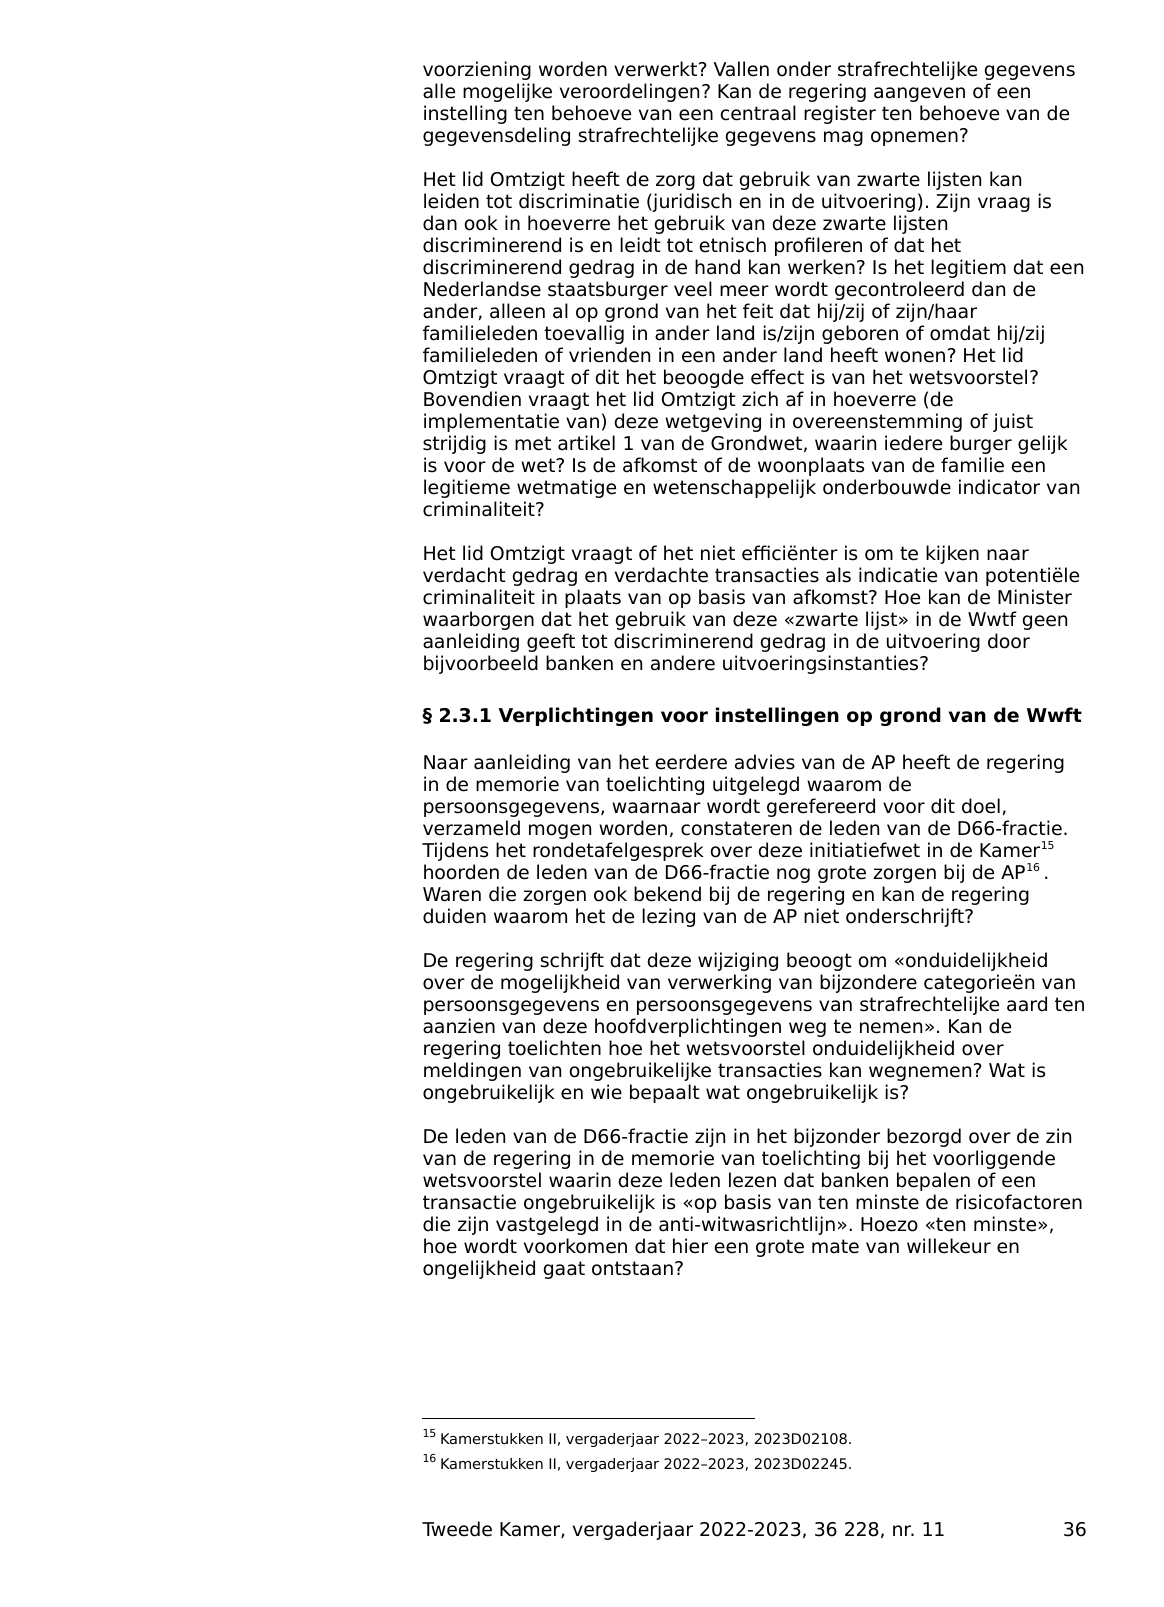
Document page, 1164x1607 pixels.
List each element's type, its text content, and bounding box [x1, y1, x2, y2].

text voorziening worden verwerkt? Vallen onder strafrechtelijke gegevens alle mogelijke veroordelingen? Kan de regering aangeven of een instelling ten behoeve van een centraal register ten behoeve van de gegevensdeling strafrechtelijke gegevens mag opnemen? [422, 59, 1087, 147]
text De leden van de D66-fractie zijn in het bijzonder bezorgd over de zin van de regering in de memorie van toelichting bij het voorliggende wetsvoorstel waarin deze leden lezen dat banken bepalen of een transactie ongebruikelijk is «op basis van ten minste de risicofactoren die zijn vastgelegd in de anti-witwasrichtlijn». Hoezo «ten minste», hoe wordt voorkomen dat hier een grote mate van willekeur en ongelijkheid gaat ontstaan? [422, 1126, 1087, 1280]
text Kamerstukken II, vergaderjaar 2022–2023, 2023D02245. [422, 1452, 1087, 1474]
text Kamerstukken II, vergaderjaar 2022–2023, 2023D02108. [422, 1427, 1087, 1449]
subtitle § 2.3.1 Verplichtingen voor instellingen op grond van de Wwft [422, 705, 1087, 727]
text De regering schrijft dat deze wijziging beoogt om «onduidelijkheid over de mogelijkheid van verwerking van bijzondere categorieën van persoonsgegevens en persoonsgegevens van strafrechtelijke aard ten aanzien van deze hoofdverplichtingen weg te nemen». Kan de regering toelichten hoe het wetsvoorstel onduidelijkheid over meldingen van ongebruikelijke transacties kan wegnemen? Wat is ongebruikelijk en wie bepaalt wat ongebruikelijk is? [422, 950, 1087, 1104]
text Naar aanleiding van het eerdere advies van de AP heeft de regering in de memorie van toelichting uitgelegd waarom de persoonsgegevens, waarnaar wordt gerefereerd voor dit doel, verzameld mogen worden, constateren de leden van de D66-fractie. Tijdens het rondetafelgesprek over deze initiatiefwet in de Kamer hoorden de leden van de D66-fractie nog grote zorgen bij de AP. Waren die zorgen ook bekend bij de regering en kan de regering duiden waarom het de lezing van de AP niet onderschrijft? [422, 752, 1087, 928]
text Het lid Omtzigt heeft de zorg dat gebruik van zwarte lijsten kan leiden tot discriminatie (juridisch en in de uitvoering). Zijn vraag is dan ook in hoeverre het gebruik van deze zwarte lijsten discriminerend is en leidt tot etnisch profileren of dat het discriminerend gedrag in de hand kan werken? Is het legitiem dat een Nederlandse staatsburger veel meer wordt gecontroleerd dan de ander, alleen al op grond van het feit dat hij/zij of zijn/haar familieleden toevallig in ander land is/zijn geboren of omdat hij/zij familieleden of vrienden in een ander land heeft wonen? Het lid Omtzigt vraagt of dit het beoogde effect is van het wetsvoorstel? Bovendien vraagt het lid Omtzigt zich af in hoeverre (de implementatie van) deze wetgeving in overeenstemming of juist strijdig is met artikel 1 van de Grondwet, waarin iedere burger gelijk is voor de wet? Is de afkomst of de woonplaats van de familie een legitieme wetmatige en wetenschappelijk onderbouwde indicator van criminaliteit? [422, 169, 1087, 521]
text Het lid Omtzigt vraagt of het niet efficiënter is om te kijken naar verdacht gedrag en verdachte transacties als indicatie van potentiële criminaliteit in plaats van op basis van afkomst? Hoe kan de Minister waarborgen dat het gebruik van deze «zwarte lijst» in de Wwtf geen aanleiding geeft tot discriminerend gedrag in de uitvoering door bijvoorbeeld banken en andere uitvoeringsinstanties? [422, 543, 1087, 675]
